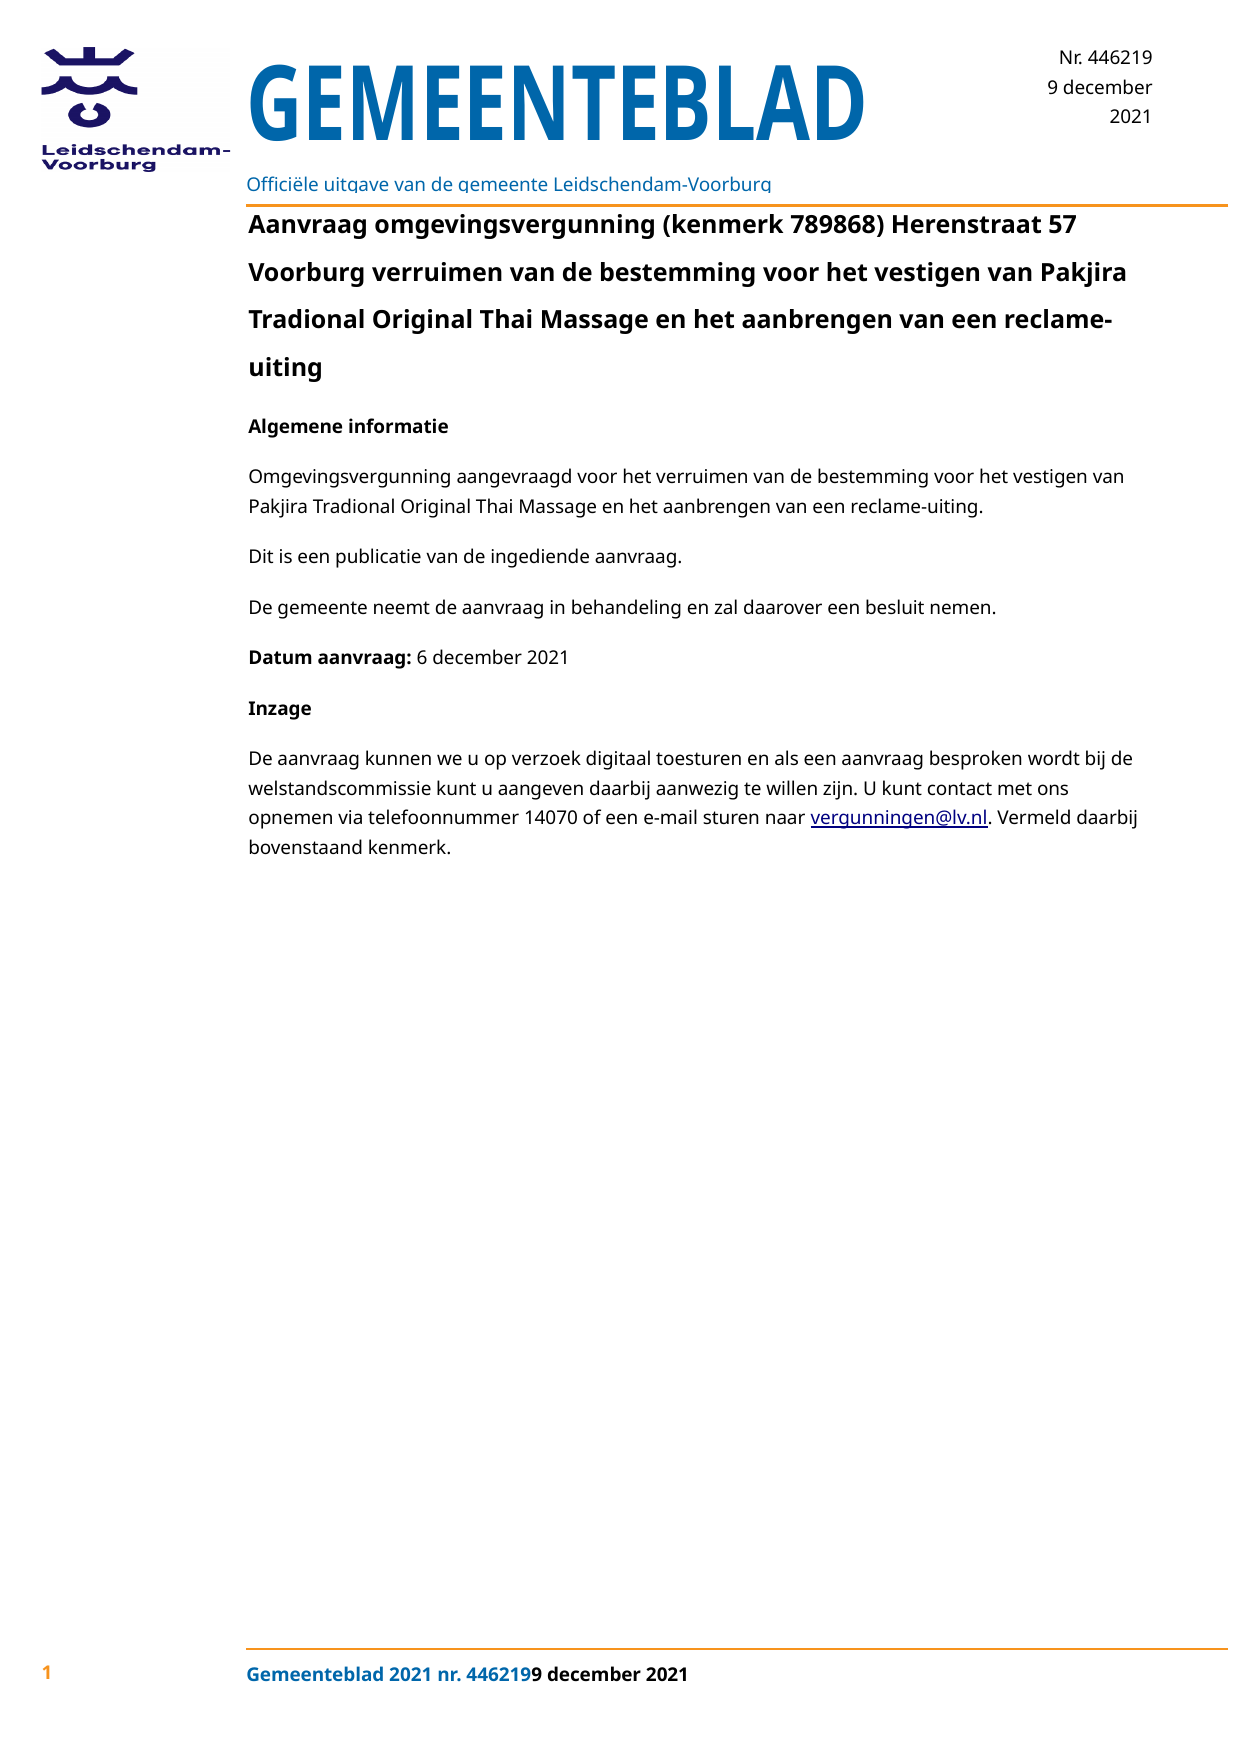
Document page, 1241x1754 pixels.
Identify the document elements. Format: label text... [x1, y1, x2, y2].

text Aanvraag omgevingsvergunning (kenmerk 789868) Herenstraat 57 Voorburg verruimen van de bestemming voor het vestigen van Pakjira Tradional Original Thai Massage en het aanbrengen van een reclame-uiting [248, 207, 1152, 384]
text Datum aanvraag: 6 december 2021 [248, 644, 1152, 670]
text Dit is een publicatie van de ingediende aanvraag. [248, 543, 1152, 569]
text Inzage [248, 695, 1152, 721]
text De aanvraag kunnen we u op verzoek digitaal toesturen en als een aanvraag besproken wordt bij de welstandscommissie kunt u aangeven daarbij aanwezig te willen zijn. U kunt contact met ons opnemen via telefoonnummer 14070 of een e-mail sturen naar vergunningen@lv.nl. Vermeld daarbij bovenstaand kenmerk. [248, 745, 1152, 860]
picture [41, 47, 231, 172]
text Algemene informatie [248, 413, 1152, 439]
text Omgevingsvergunning aangevraagd voor het verruimen van de bestemming voor het vestigen van Pakjira Tradional Original Thai Massage en het aanbrengen van een reclame-uiting. [248, 463, 1152, 519]
text De gemeente neemt de aanvraag in behandeling en zal daarover een besluit nemen. [248, 594, 1152, 620]
